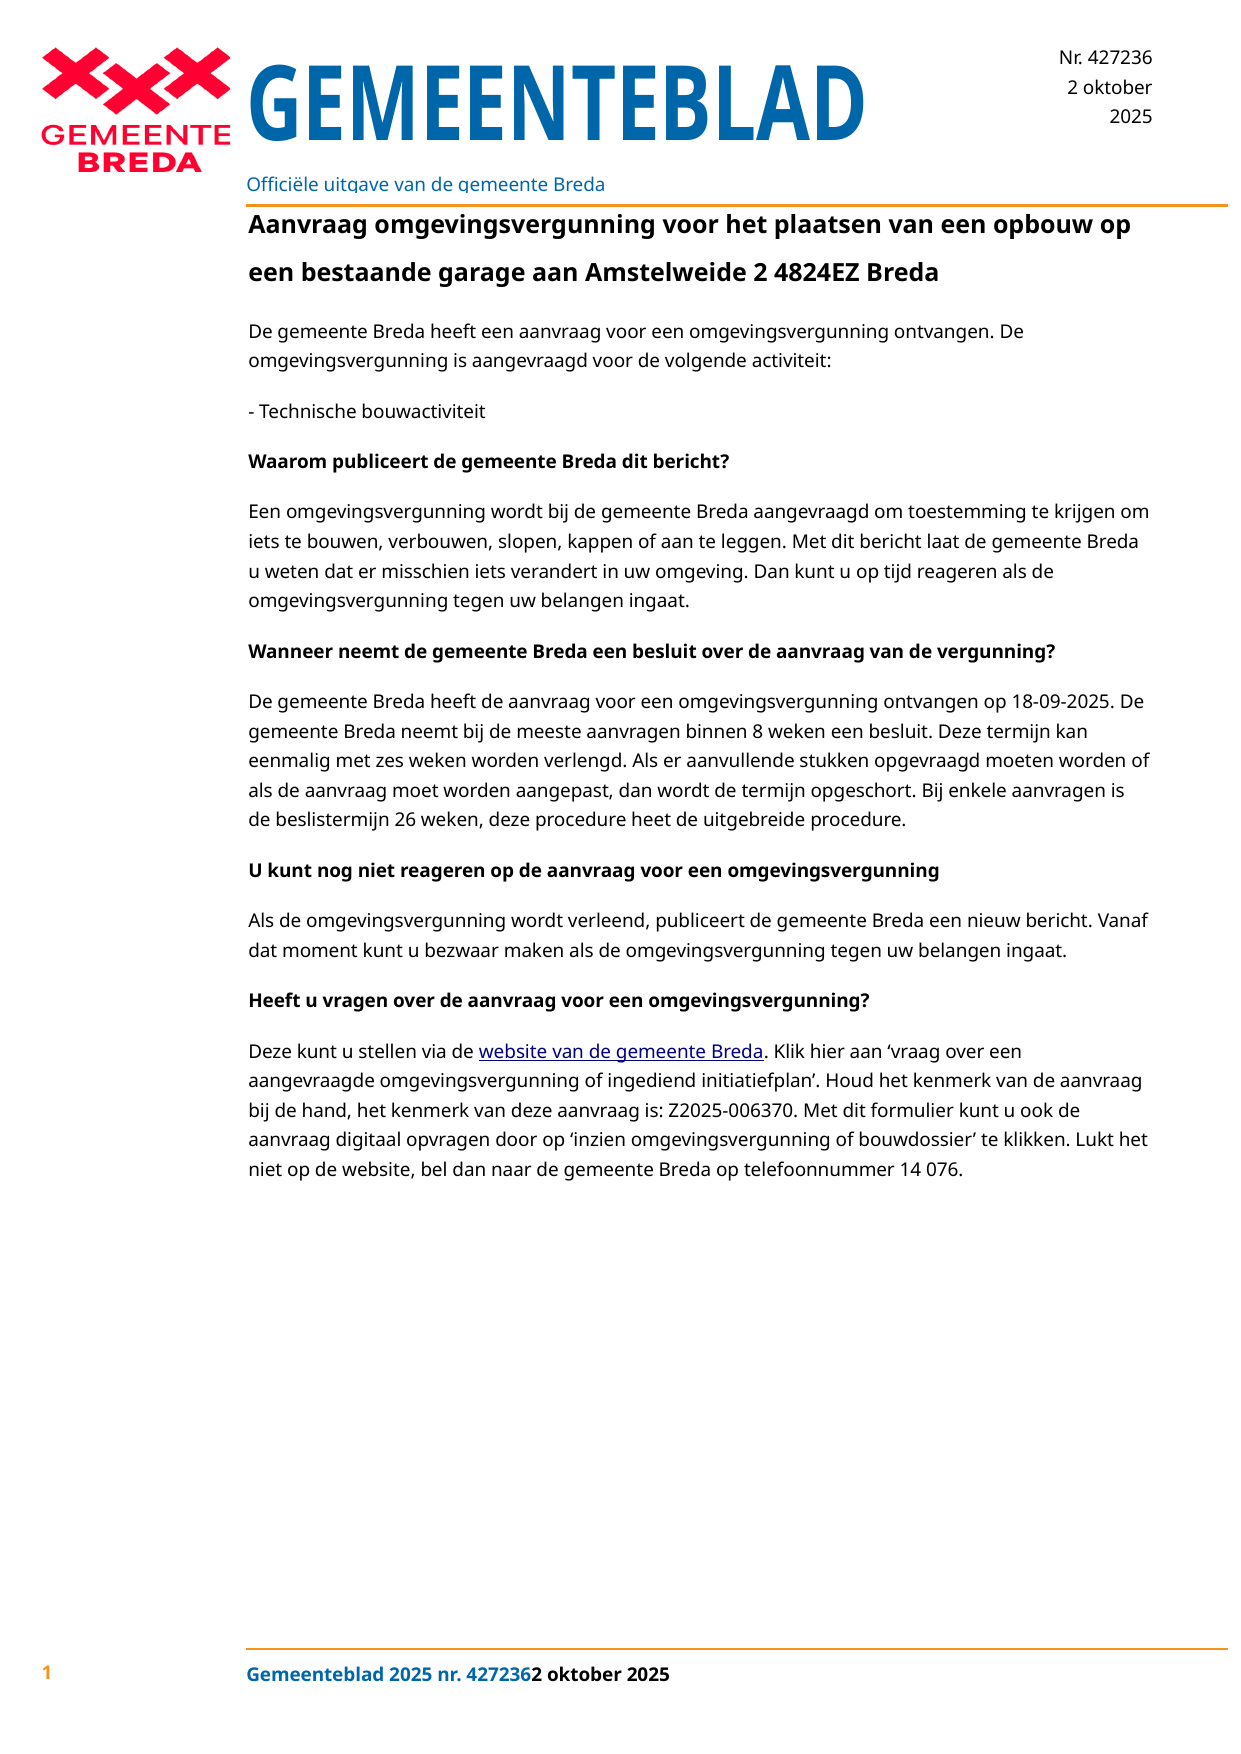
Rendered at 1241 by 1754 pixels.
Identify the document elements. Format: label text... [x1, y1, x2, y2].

text Waarom publiceert de gemeente Breda dit bericht? [248, 448, 1152, 474]
text Wanneer neemt de gemeente Breda een besluit over de aanvraag van de vergunning? [248, 638, 1152, 664]
text De gemeente Breda heeft een aanvraag voor een omgevingsvergunning ontvangen. De omgevingsvergunning is aangevraagd voor de volgende activiteit: [248, 318, 1152, 373]
text De gemeente Breda heeft de aanvraag voor een omgevingsvergunning ontvangen op 18-09-2025. De gemeente Breda neemt bij de meeste aanvragen binnen 8 weken een besluit. Deze termijn kan eenmalig met zes weken worden verlengd. Als er aanvullende stukken opgevraagd moeten worden of als de aanvraag moet worden aangepast, dan wordt de termijn opgeschort. Bij enkele aanvragen is de beslistermijn 26 weken, deze procedure heet de uitgebreide procedure. [248, 688, 1152, 832]
text Een omgevingsvergunning wordt bij de gemeente Breda aangevraagd om toestemming te krijgen om iets te bouwen, verbouwen, slopen, kappen of aan te leggen. Met dit bericht laat de gemeente Breda u weten dat er misschien iets verandert in uw omgeving. Dan kunt u op tijd reageren als de omgevingsvergunning tegen uw belangen ingaat. [248, 499, 1152, 613]
text Aanvraag omgevingsvergunning voor het plaatsen van een opbouw op een bestaande garage aan Amstelweide 2 4824EZ Breda [248, 207, 1152, 288]
picture [41, 47, 231, 172]
text Deze kunt u stellen via de website van de gemeente Breda. Klik hier aan ‘vraag over een aangevraagde omgevingsvergunning of ingediend initiatiefplan’. Houd het kenmerk van de aanvraag bij de hand, het kenmerk van deze aanvraag is: Z2025-006370. Met dit formulier kunt u ook de aanvraag digitaal opvragen door op ‘inzien omgevingsvergunning of bouwdossier’ te klikken. Lukt het niet op de website, bel dan naar de gemeente Breda op telefoonnummer 14 076. [248, 1038, 1152, 1182]
text - Technische bouwactiviteit [248, 398, 1152, 424]
text Als de omgevingsvergunning wordt verleend, publiceert de gemeente Breda een nieuw bericht. Vanaf dat moment kunt u bezwaar maken als de omgevingsvergunning tegen uw belangen ingaat. [248, 907, 1152, 963]
text U kunt nog niet reageren op de aanvraag voor een omgevingsvergunning [248, 857, 1152, 883]
text Heeft u vragen over de aanvraag voor een omgevingsvergunning? [248, 987, 1152, 1013]
